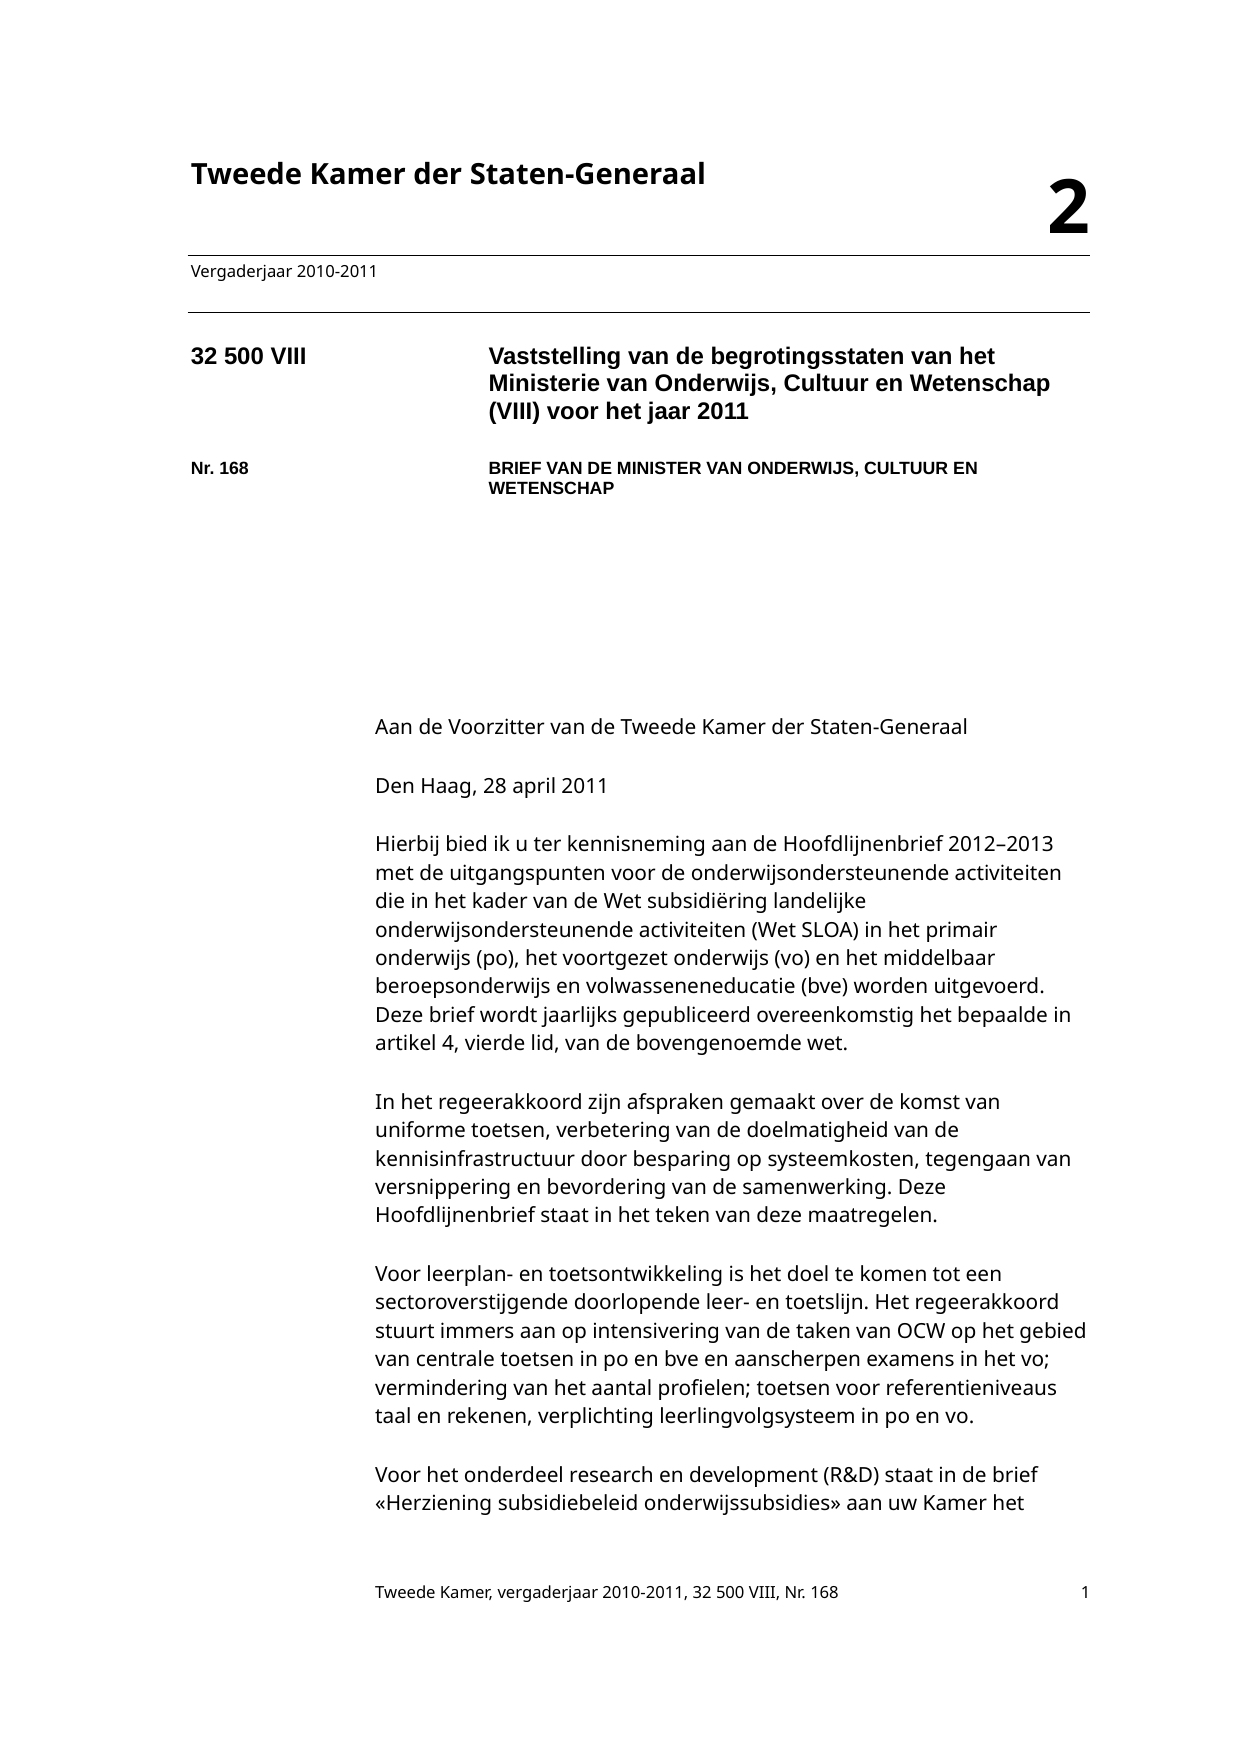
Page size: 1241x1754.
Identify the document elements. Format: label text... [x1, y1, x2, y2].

table_cell Vaststelling van de begrotingsstaten van het Ministerie van Onderwijs, Cultuur en Wetenschap (VIII) voor het jaar 2011 [485, 339, 1090, 454]
text In het regeerakkoord zijn afspraken gemaakt over de komst van uniforme toetsen, verbetering van de doelmatigheid van de kennisinfrastructuur door besparing op systeemkosten, tegengaan van versnippering en bevordering van de samenwerking. Deze Hoofdlijnenbrief staat in het teken van deze maatregelen. [375, 1087, 1090, 1229]
table_cell [485, 256, 1090, 312]
table_header Tweede Kamer der Staten-Generaal [188, 150, 909, 255]
table_cell 32 500 VIII [188, 339, 485, 454]
table_cell Vergaderjaar 2010-2011 [188, 256, 485, 312]
text Voor leerplan- en toetsontwikkeling is het doel te komen tot een sectoroverstijgende doorlopende leer- en toetslijn. Het regeerakkoord stuurt immers aan op intensivering van de taken van OCW op het gebied van centrale toetsen in po en bve en aanscherpen examens in het vo; vermindering van het aantal profielen; toetsen voor referentieniveaus taal en rekenen, verplichting leerlingvolgsysteem in po en vo. [375, 1259, 1090, 1430]
text Aan de Voorzitter van de Tweede Kamer der Staten-Generaal [375, 712, 1090, 741]
table_cell [485, 313, 1090, 339]
text Den Haag, 28 april 2011 [375, 771, 1090, 799]
text Hierbij bied ik u ter kennisneming aan de Hoofdlijnenbrief 2012–2013 met de uitgangspunten voor de onderwijsondersteunende activiteiten die in het kader van de Wet subsidiëring landelijke onderwijsondersteunende activiteiten (Wet SLOA) in het primair onderwijs (po), het voortgezet onderwijs (vo) en het middelbaar beroepsonderwijs en volwasseneneducatie (bve) worden uitgevoerd. Deze brief wordt jaarlijks gepubliceerd overeenkomstig het bepaalde in artikel 4, vierde lid, van de bovengenoemde wet. [375, 829, 1090, 1057]
text Voor het onderdeel research en development (R&D) staat in de brief «Herziening subsidiebeleid onderwijssubsidies» aan uw Kamer het [375, 1460, 1090, 1517]
table_cell BRIEF VAN DE MINISTER VAN ONDERWIJS, CULTUUR EN WETENSCHAP [485, 455, 1090, 594]
table_header 2 [910, 150, 1090, 255]
table_cell Nr. 168 [188, 455, 485, 594]
table_cell [188, 313, 485, 339]
